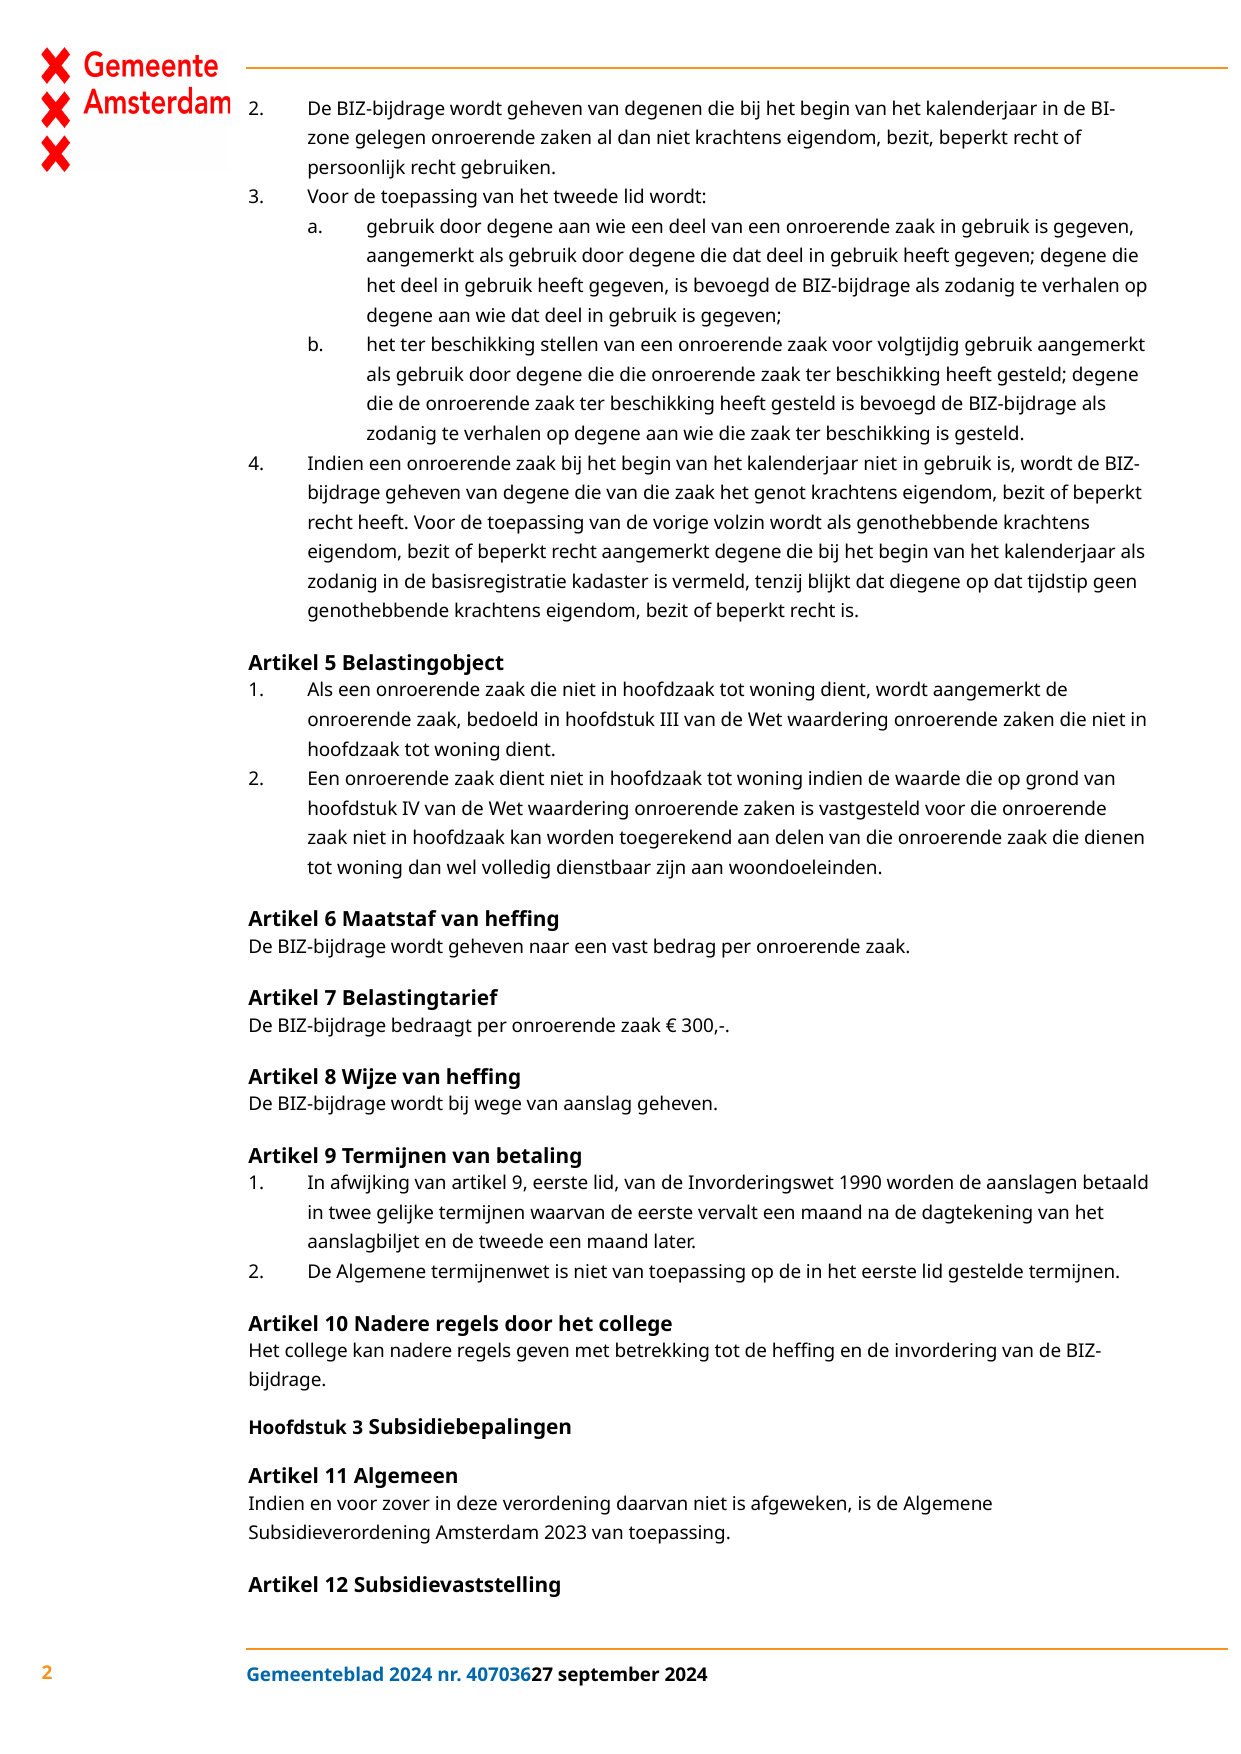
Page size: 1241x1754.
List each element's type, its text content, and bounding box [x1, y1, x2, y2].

text Artikel 12 Subsidievaststelling [248, 1570, 1152, 1598]
text Artikel 8 Wijze van heffing [248, 1062, 1152, 1091]
list De Algemene termijnenwet is niet van toepassing op de in het eerste lid gestelde termijnen. [248, 1258, 1152, 1284]
picture [41, 47, 231, 172]
text De BIZ-bijdrage wordt bij wege van aanslag geheven. [248, 1091, 1152, 1116]
text Hoofdstuk 3 Subsidiebepalingen [248, 1412, 1152, 1441]
list gebruik door degene aan wie een deel van een onroerende zaak in gebruik is gegeven, aangemerkt als gebruik door degene die dat deel in gebruik heeft gegeven; degene die het deel in gebruik heeft gegeven, is bevoegd de BIZ-bijdrage als zodanig te verhalen op degene aan wie dat deel in gebruik is gegeven; [307, 213, 1152, 328]
text Het college kan nadere regels geven met betrekking tot de heffing en de invordering van de BIZ-bijdrage. [248, 1337, 1152, 1392]
list Voor de toepassing van het tweede lid wordt: [248, 183, 1152, 209]
list Indien een onroerende zaak bij het begin van het kalenderjaar niet in gebruik is, wordt de BIZ-bijdrage geheven van degene die van die zaak het genot krachtens eigendom, bezit of beperkt recht heeft. Voor de toepassing van de vorige volzin wordt als genothebbende krachtens eigendom, bezit of beperkt recht aangemerkt degene die bij het begin van het kalenderjaar als zodanig in de basisregistratie kadaster is vermeld, tenzij blijkt dat diegene op dat tijdstip geen genothebbende krachtens eigendom, bezit of beperkt recht is. [248, 450, 1152, 623]
text Artikel 10 Nadere regels door het college [248, 1309, 1152, 1337]
text Indien en voor zover in deze verordening daarvan niet is afgeweken, is de Algemene Subsidieverordening Amsterdam 2023 van toepassing. [248, 1490, 1152, 1545]
text Artikel 5 Belastingobject [248, 648, 1152, 677]
text Artikel 11 Algemeen [248, 1462, 1152, 1490]
list Als een onroerende zaak die niet in hoofdzaak tot woning dient, wordt aangemerkt de onroerende zaak, bedoeld in hoofdstuk III van de Wet waardering onroerende zaken die niet in hoofdzaak tot woning dient. [248, 677, 1152, 761]
text Artikel 6 Maatstaf van heffing [248, 904, 1152, 933]
text De BIZ-bijdrage wordt geheven naar een vast bedrag per onroerende zaak. [248, 933, 1152, 959]
text De BIZ-bijdrage bedraagt per onroerende zaak € 300,-. [248, 1012, 1152, 1037]
list In afwijking van artikel 9, eerste lid, van de Invorderingswet 1990 worden de aanslagen betaald in twee gelijke termijnen waarvan de eerste vervalt een maand na de dagtekening van het aanslagbiljet en de tweede een maand later. [248, 1169, 1152, 1254]
list het ter beschikking stellen van een onroerende zaak voor volgtijdig gebruik aangemerkt als gebruik door degene die die onroerende zaak ter beschikking heeft gesteld; degene die de onroerende zaak ter beschikking heeft gesteld is bevoegd de BIZ-bijdrage als zodanig te verhalen op degene aan wie die zaak ter beschikking is gesteld. [307, 331, 1152, 446]
text Artikel 9 Termijnen van betaling [248, 1141, 1152, 1169]
list De BIZ-bijdrage wordt geheven van degenen die bij het begin van het kalenderjaar in de BI-zone gelegen onroerende zaken al dan niet krachtens eigendom, bezit, beperkt recht of persoonlijk recht gebruiken. [248, 95, 1152, 180]
list Een onroerende zaak dient niet in hoofdzaak tot woning indien de waarde die op grond van hoofdstuk IV van de Wet waardering onroerende zaken is vastgesteld voor die onroerende zaak niet in hoofdzaak kan worden toegerekend aan delen van die onroerende zaak die dienen tot woning dan wel volledig dienstbaar zijn aan woondoeleinden. [248, 765, 1152, 880]
text Artikel 7 Belastingtarief [248, 983, 1152, 1012]
